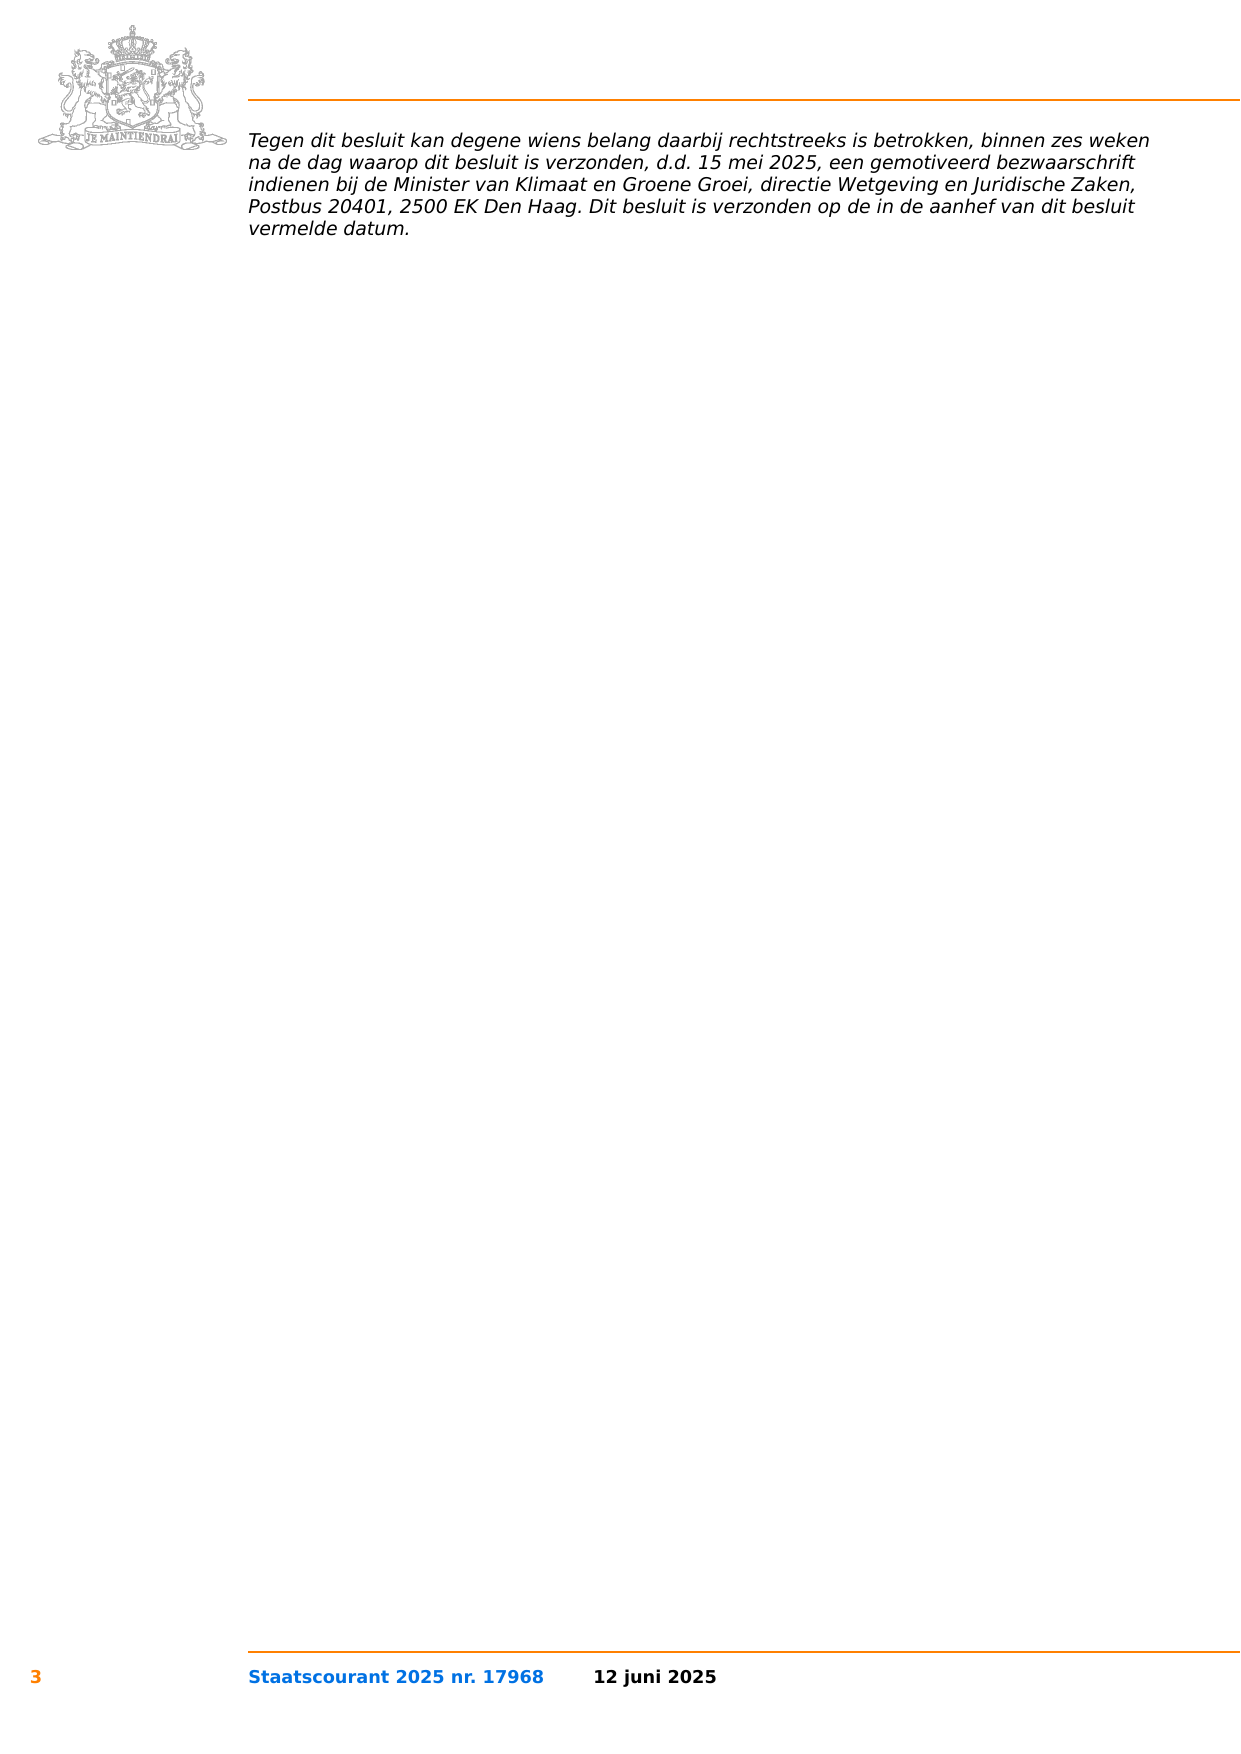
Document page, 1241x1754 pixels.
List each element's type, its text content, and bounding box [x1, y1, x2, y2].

text Tegen dit besluit kan degene wiens belang daarbij rechtstreeks is betrokken, binnen zes weken na de dag waarop dit besluit is verzonden, d.d. 15 mei 2025, een gemotiveerd bezwaarschrift indienen bij de Minister van Klimaat en Groene Groei, directie Wetgeving en Juridische Zaken, Postbus 20401, 2500 EK Den Haag. Dit besluit is verzonden op de in de aanhef van dit besluit vermelde datum. [248, 130, 1163, 240]
picture [38, 25, 227, 150]
